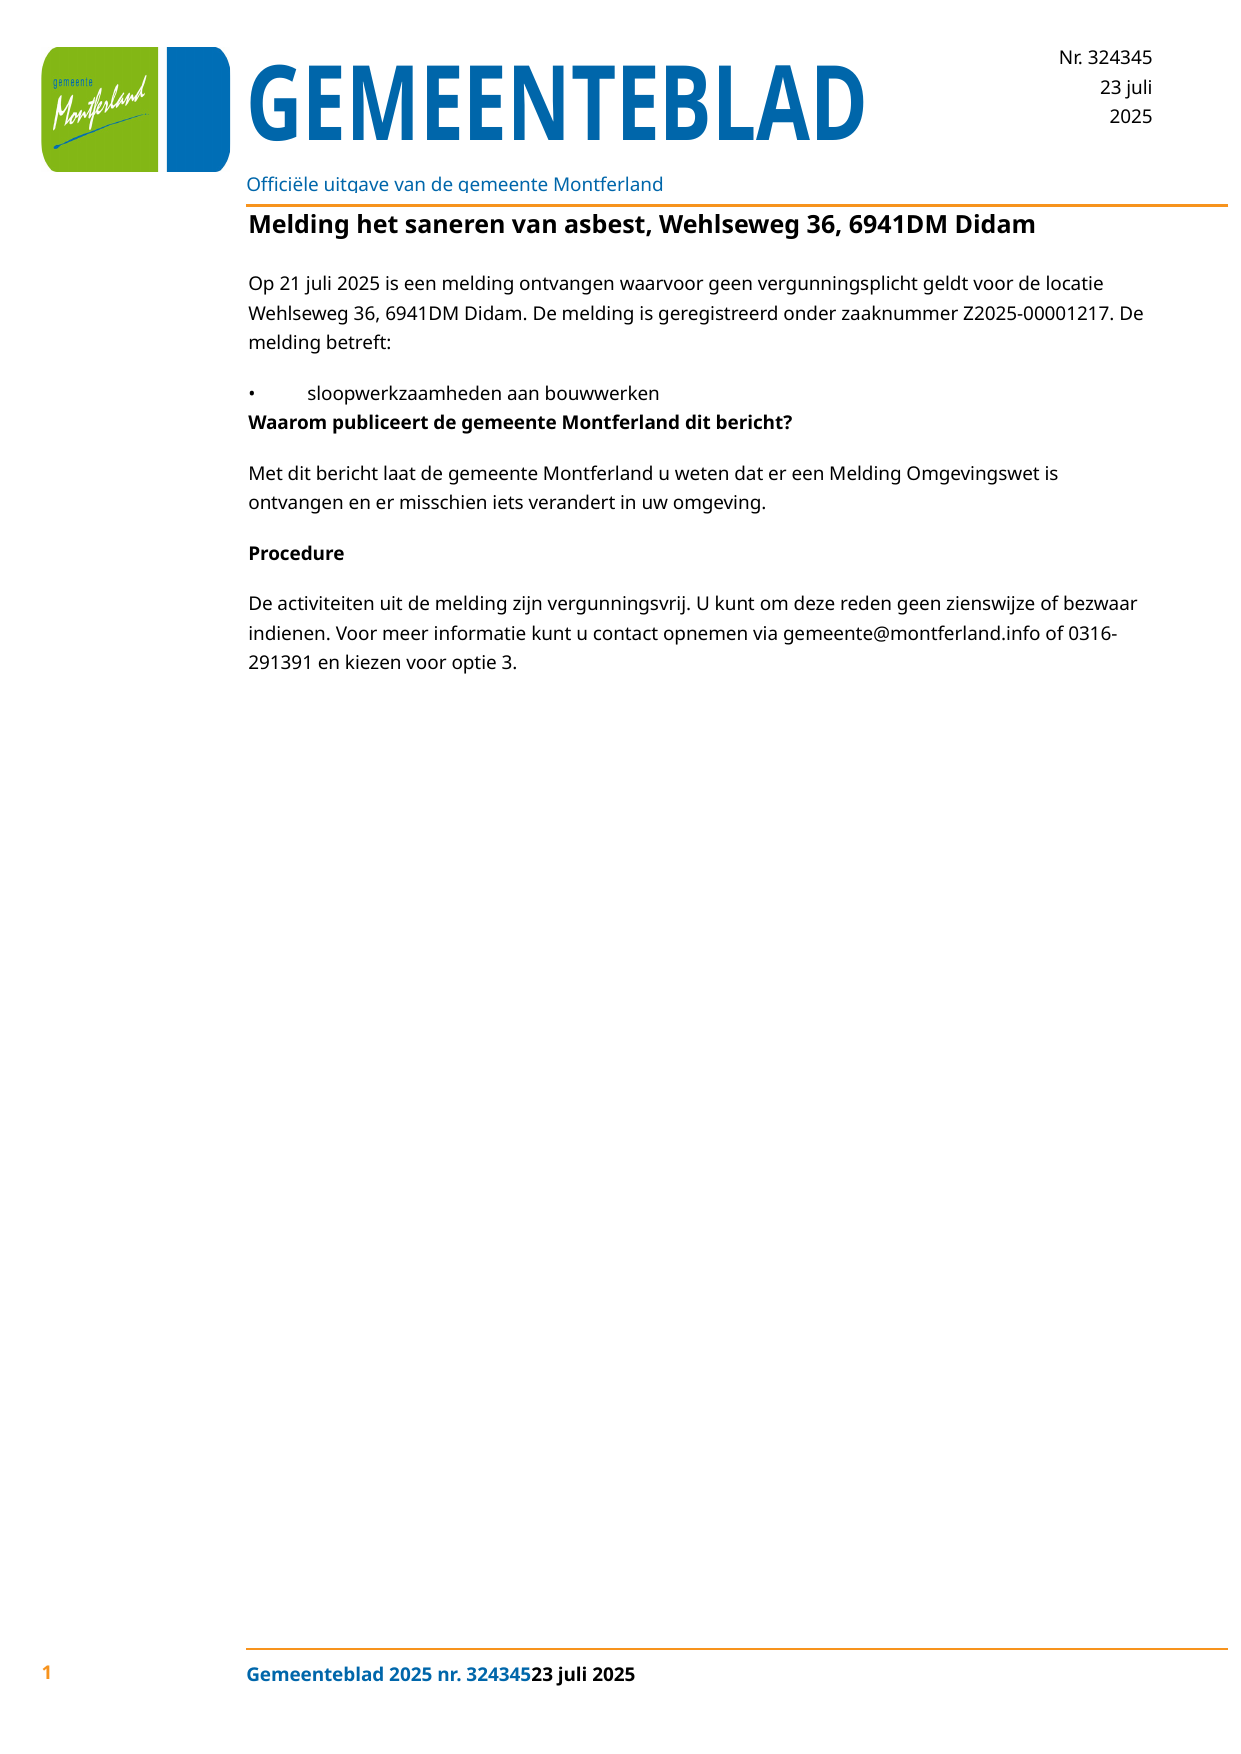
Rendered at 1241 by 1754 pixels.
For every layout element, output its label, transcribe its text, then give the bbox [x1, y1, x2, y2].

text Met dit bericht laat de gemeente Montferland u weten dat er een Melding Omgevingswet is ontvangen en er misschien iets verandert in uw omgeving. [248, 460, 1152, 515]
picture [41, 47, 231, 172]
text De activiteiten uit de melding zijn vergunningsvrij. U kunt om deze reden geen zienswijze of bezwaar indienen. Voor meer informatie kunt u contact opnemen via gemeente@montferland.info of 0316-291391 en kiezen voor optie 3. [248, 590, 1152, 675]
text Procedure [248, 540, 1152, 566]
text Op 21 juli 2025 is een melding ontvangen waarvoor geen vergunningsplicht geldt voor de locatie Wehlseweg 36, 6941DM Didam. De melding is geregistreerd onder zaaknummer Z2025-00001217. De melding betreft: [248, 270, 1152, 355]
text Melding het saneren van asbest, Wehlseweg 36, 6941DM Didam [248, 207, 1152, 241]
text Waarom publiceert de gemeente Montferland dit bericht? [248, 409, 1152, 435]
list sloopwerkzaamheden aan bouwwerken [248, 380, 1152, 406]
